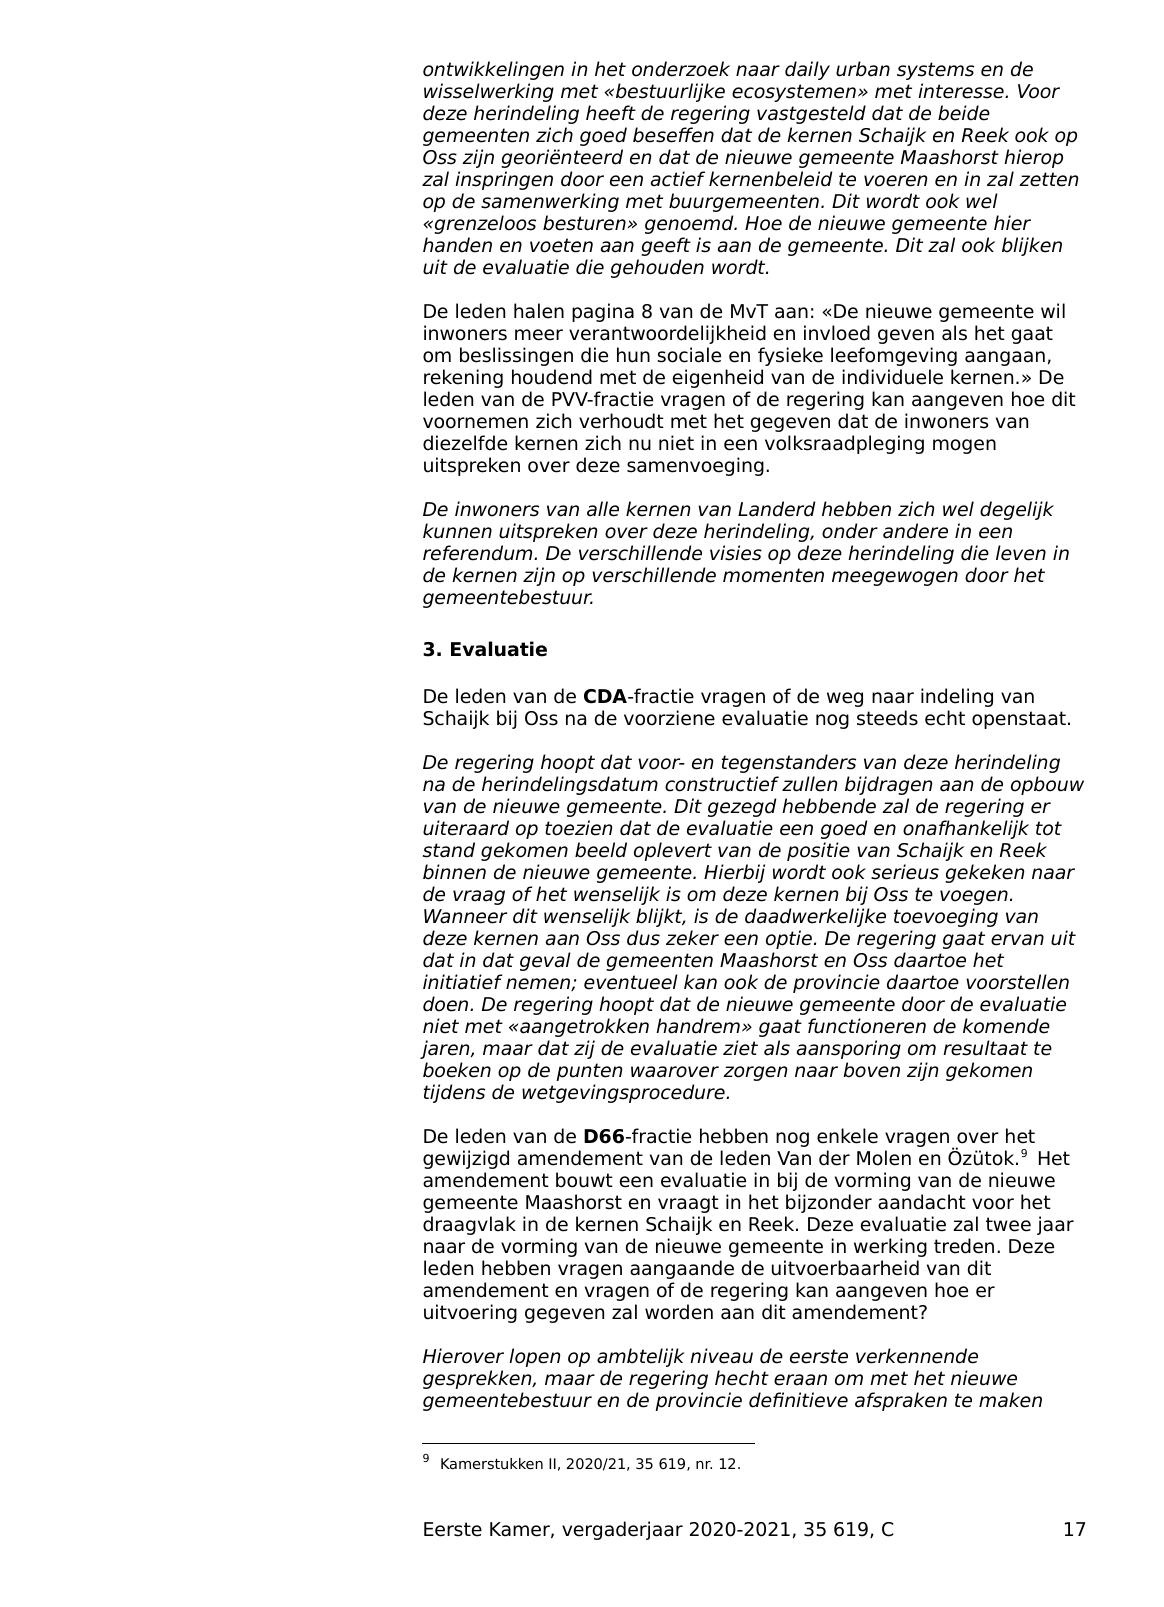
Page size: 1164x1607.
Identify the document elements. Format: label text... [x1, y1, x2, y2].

text De inwoners van alle kernen van Landerd hebben zich wel degelijk kunnen uitspreken over deze herindeling, onder andere in een referendum. De verschillende visies op deze herindeling die leven in de kernen zijn op verschillende momenten meegewogen door het gemeentebestuur. [422, 499, 1087, 609]
subtitle 3. Evaluatie [422, 639, 1087, 661]
text ontwikkelingen in het onderzoek naar daily urban systems en de wisselwerking met «bestuurlijke ecosystemen» met interesse. Voor deze herindeling heeft de regering vastgesteld dat de beide gemeenten zich goed beseffen dat de kernen Schaijk en Reek ook op Oss zijn georiënteerd en dat de nieuwe gemeente Maashorst hierop zal inspringen door een actief kernenbeleid te voeren en in zal zetten op de samenwerking met buurgemeenten. Dit wordt ook wel «grenzeloos besturen» genoemd. Hoe de nieuwe gemeente hier handen en voeten aan geeft is aan de gemeente. Dit zal ook blijken uit de evaluatie die gehouden wordt. [422, 59, 1087, 279]
text Kamerstukken II, 2020/21, 35 619, nr. 12. [422, 1452, 1087, 1474]
text De leden halen pagina 8 van de MvT aan: «De nieuwe gemeente wil inwoners meer verantwoordelijkheid en invloed geven als het gaat om beslissingen die hun sociale en fysieke leefomgeving aangaan, rekening houdend met de eigenheid van de individuele kernen.» De leden van de PVV-fractie vragen of de regering kan aangeven hoe dit voornemen zich verhoudt met het gegeven dat de inwoners van diezelfde kernen zich nu niet in een volksraadpleging mogen uitspreken over deze samenvoeging. [422, 301, 1087, 477]
text De leden van de D66-fractie hebben nog enkele vragen over het gewijzigd amendement van de leden Van der Molen en Özütok. Het amendement bouwt een evaluatie in bij de vorming van de nieuwe gemeente Maashorst en vraagt in het bijzonder aandacht voor het draagvlak in de kernen Schaijk en Reek. Deze evaluatie zal twee jaar naar de vorming van de nieuwe gemeente in werking treden. Deze leden hebben vragen aangaande de uitvoerbaarheid van dit amendement en vragen of de regering kan aangeven hoe er uitvoering gegeven zal worden aan dit amendement? [422, 1126, 1087, 1324]
text De regering hoopt dat voor- en tegenstanders van deze herindeling na de herindelingsdatum constructief zullen bijdragen aan de opbouw van de nieuwe gemeente. Dit gezegd hebbende zal de regering er uiteraard op toezien dat de evaluatie een goed en onafhankelijk tot stand gekomen beeld oplevert van de positie van Schaijk en Reek binnen de nieuwe gemeente. Hierbij wordt ook serieus gekeken naar de vraag of het wenselijk is om deze kernen bij Oss te voegen. Wanneer dit wenselijk blijkt, is de daadwerkelijke toevoeging van deze kernen aan Oss dus zeker een optie. De regering gaat ervan uit dat in dat geval de gemeenten Maashorst en Oss daartoe het initiatief nemen; eventueel kan ook de provincie daartoe voorstellen doen. De regering hoopt dat de nieuwe gemeente door de evaluatie niet met «aangetrokken handrem» gaat functioneren de komende jaren, maar dat zij de evaluatie ziet als aansporing om resultaat te boeken op de punten waarover zorgen naar boven zijn gekomen tijdens de wetgevingsprocedure. [422, 752, 1087, 1104]
text Hierover lopen op ambtelijk niveau de eerste verkennende gesprekken, maar de regering hecht eraan om met het nieuwe gemeentebestuur en de provincie definitieve afspraken te maken [422, 1346, 1087, 1412]
text De leden van de CDA-fractie vragen of de weg naar indeling van Schaijk bij Oss na de voorziene evaluatie nog steeds echt openstaat. [422, 686, 1087, 730]
